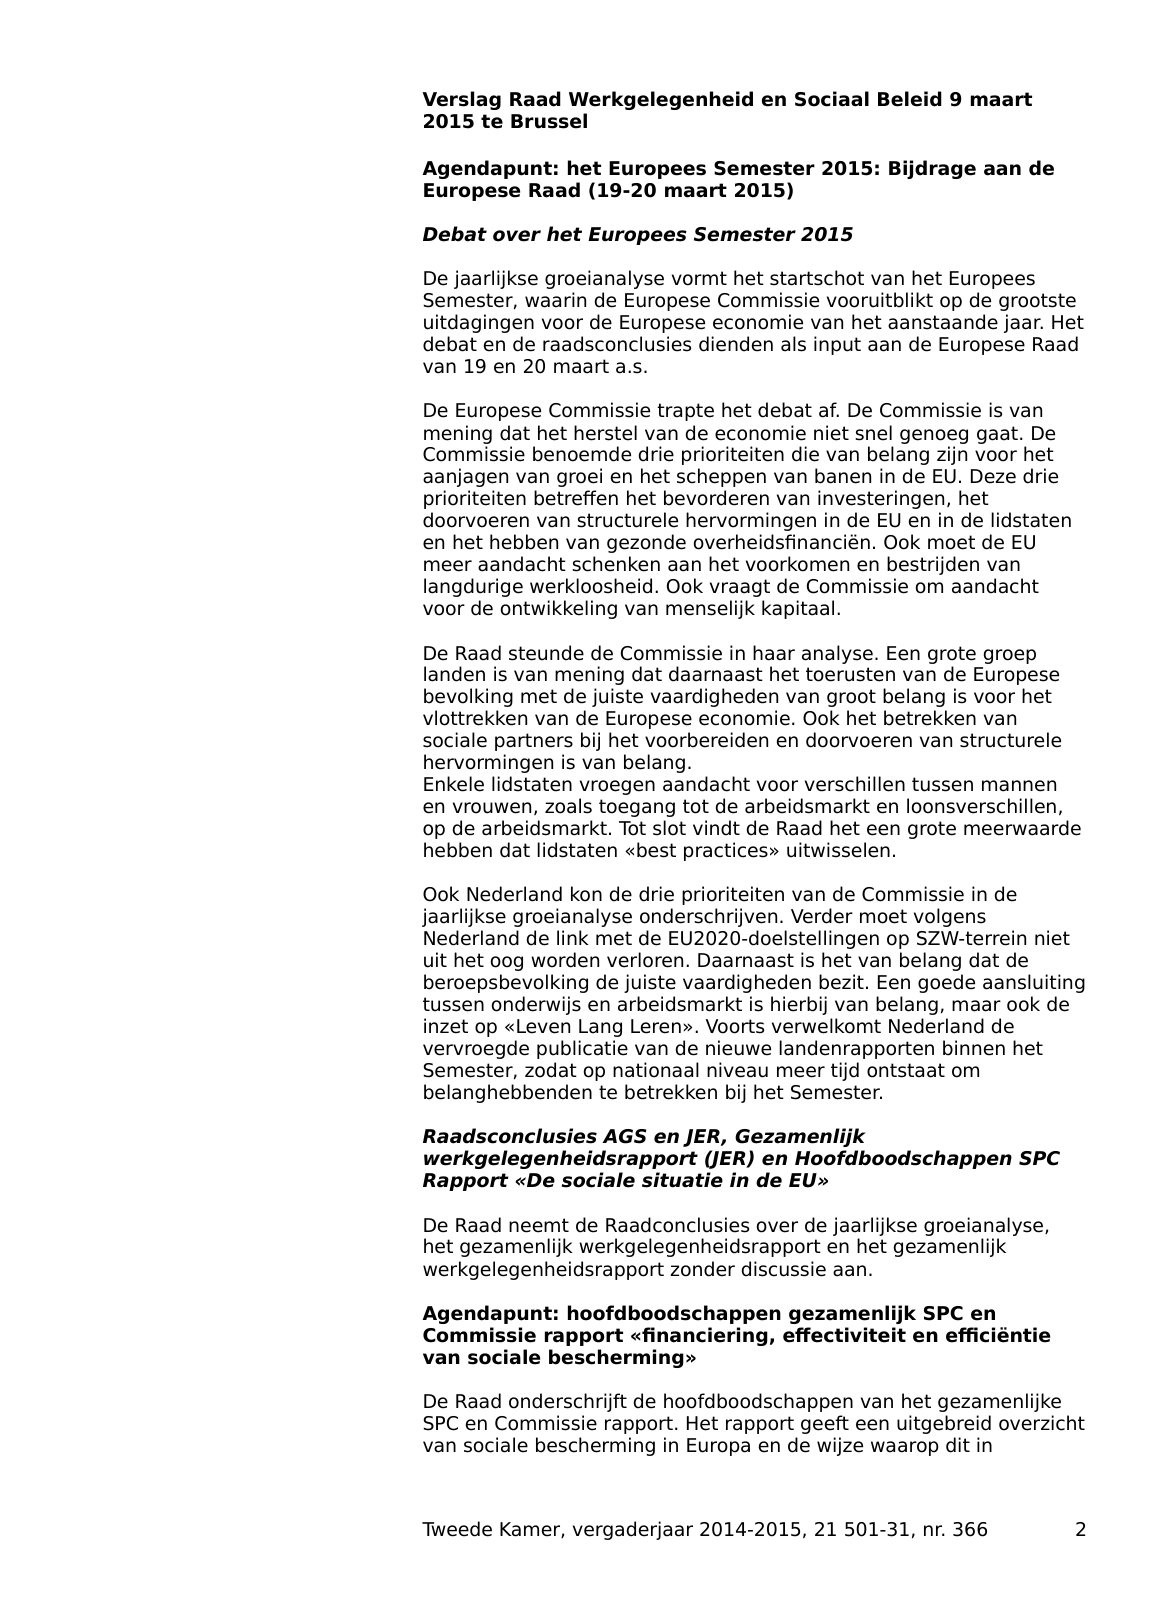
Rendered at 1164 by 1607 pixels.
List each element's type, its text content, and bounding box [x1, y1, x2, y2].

text De Raad neemt de Raadconclusies over de jaarlijkse groeianalyse, het gezamenlijk werkgelegenheidsrapport en het gezamenlijk werkgelegenheidsrapport zonder discussie aan. [422, 1214, 1087, 1280]
subtitle Verslag Raad Werkgelegenheid en Sociaal Beleid 9 maart 2015 te Brussel [422, 89, 1087, 133]
text De Raad onderschrijft de hoofdboodschappen van het gezamenlijke SPC en Commissie rapport. Het rapport geeft een uitgebreid overzicht van sociale bescherming in Europa en de wijze waarop dit in [422, 1391, 1087, 1457]
subtitle Raadsconclusies AGS en JER, Gezamenlijk werkgelegenheidsrapport (JER) en Hoofdboodschappen SPC Rapport «De sociale situatie in de EU» [422, 1126, 1087, 1192]
subtitle Debat over het Europees Semester 2015 [422, 224, 1087, 246]
text Enkele lidstaten vroegen aandacht voor verschillen tussen mannen en vrouwen, zoals toegang tot de arbeidsmarkt en loonsverschillen, op de arbeidsmarkt. Tot slot vindt de Raad het een grote meerwaarde hebben dat lidstaten «best practices» uitwisselen. [422, 774, 1087, 862]
text De Europese Commissie trapte het debat af. De Commissie is van mening dat het herstel van de economie niet snel genoeg gaat. De Commissie benoemde drie prioriteiten die van belang zijn voor het aanjagen van groei en het scheppen van banen in de EU. Deze drie prioriteiten betreffen het bevorderen van investeringen, het doorvoeren van structurele hervormingen in de EU en in de lidstaten en het hebben van gezonde overheidsfinanciën. Ook moet de EU meer aandacht schenken aan het voorkomen en bestrijden van langdurige werkloosheid. Ook vraagt de Commissie om aandacht voor de ontwikkeling van menselijk kapitaal. [422, 400, 1087, 620]
text De Raad steunde de Commissie in haar analyse. Een grote groep landen is van mening dat daarnaast het toerusten van de Europese bevolking met de juiste vaardigheden van groot belang is voor het vlottrekken van de Europese economie. Ook het betrekken van sociale partners bij het voorbereiden en doorvoeren van structurele hervormingen is van belang. [422, 642, 1087, 774]
subtitle Agendapunt: hoofdboodschappen gezamenlijk SPC en Commissie rapport «financiering, effectiviteit en efficiëntie van sociale bescherming» [422, 1303, 1087, 1368]
text De jaarlijkse groeianalyse vormt het startschot van het Europees Semester, waarin de Europese Commissie vooruitblikt op de grootste uitdagingen voor de Europese economie van het aanstaande jaar. Het debat en de raadsconclusies dienden als input aan de Europese Raad van 19 en 20 maart a.s. [422, 268, 1087, 378]
subtitle Agendapunt: het Europees Semester 2015: Bijdrage aan de Europese Raad (19-20 maart 2015) [422, 158, 1087, 202]
text Ook Nederland kon de drie prioriteiten van de Commissie in de jaarlijkse groeianalyse onderschrijven. Verder moet volgens Nederland de link met de EU2020-doelstellingen op SZW-terrein niet uit het oog worden verloren. Daarnaast is het van belang dat de beroepsbevolking de juiste vaardigheden bezit. Een goede aansluiting tussen onderwijs en arbeidsmarkt is hierbij van belang, maar ook de inzet op «Leven Lang Leren». Voorts verwelkomt Nederland de vervroegde publicatie van de nieuwe landenrapporten binnen het Semester, zodat op nationaal niveau meer tijd ontstaat om belanghebbenden te betrekken bij het Semester. [422, 884, 1087, 1104]
